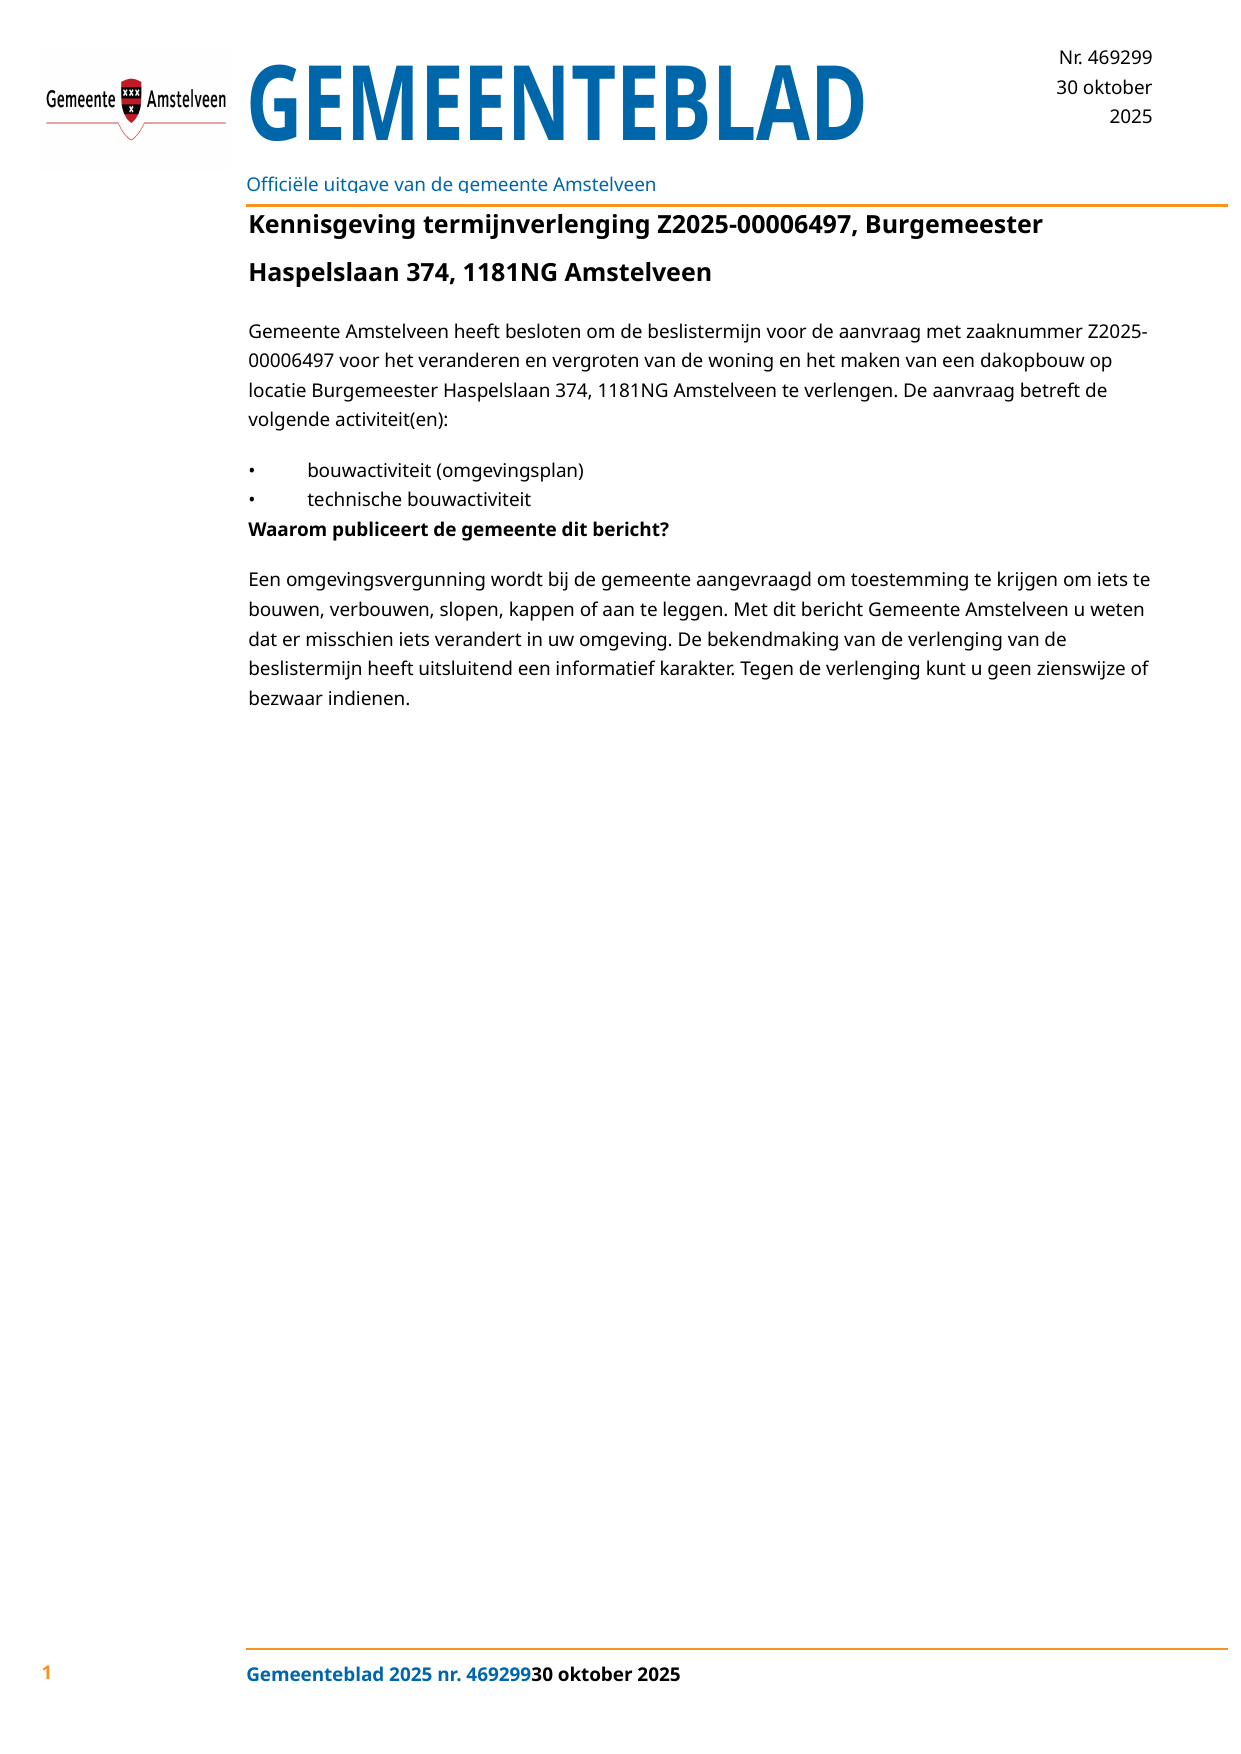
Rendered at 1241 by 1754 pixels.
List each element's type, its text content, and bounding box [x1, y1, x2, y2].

text Gemeente Amstelveen heeft besloten om de beslistermijn voor de aanvraag met zaaknummer Z2025-00006497 voor het veranderen en vergroten van de woning en het maken van een dakopbouw op locatie Burgemeester Haspelslaan 374, 1181NG Amstelveen te verlengen. De aanvraag betreft de volgende activiteit(en): [248, 318, 1152, 432]
text Waarom publiceert de gemeente dit bericht? [248, 516, 1152, 542]
text Een omgevingsvergunning wordt bij de gemeente aangevraagd om toestemming te krijgen om iets te bouwen, verbouwen, slopen, kappen of aan te leggen. Met dit bericht Gemeente Amstelveen u weten dat er misschien iets verandert in uw omgeving. De bekendmaking van de verlenging van de beslistermijn heeft uitsluitend een informatief karakter. Tegen de verlenging kunt u geen zienswijze of bezwaar indienen. [248, 567, 1152, 711]
picture [41, 47, 231, 172]
list bouwactiviteit (omgevingsplan) [248, 457, 1152, 483]
text Kennisgeving termijnverlenging Z2025-00006497, Burgemeester Haspelslaan 374, 1181NG Amstelveen [248, 207, 1152, 288]
list technische bouwactiviteit [248, 487, 1152, 512]
